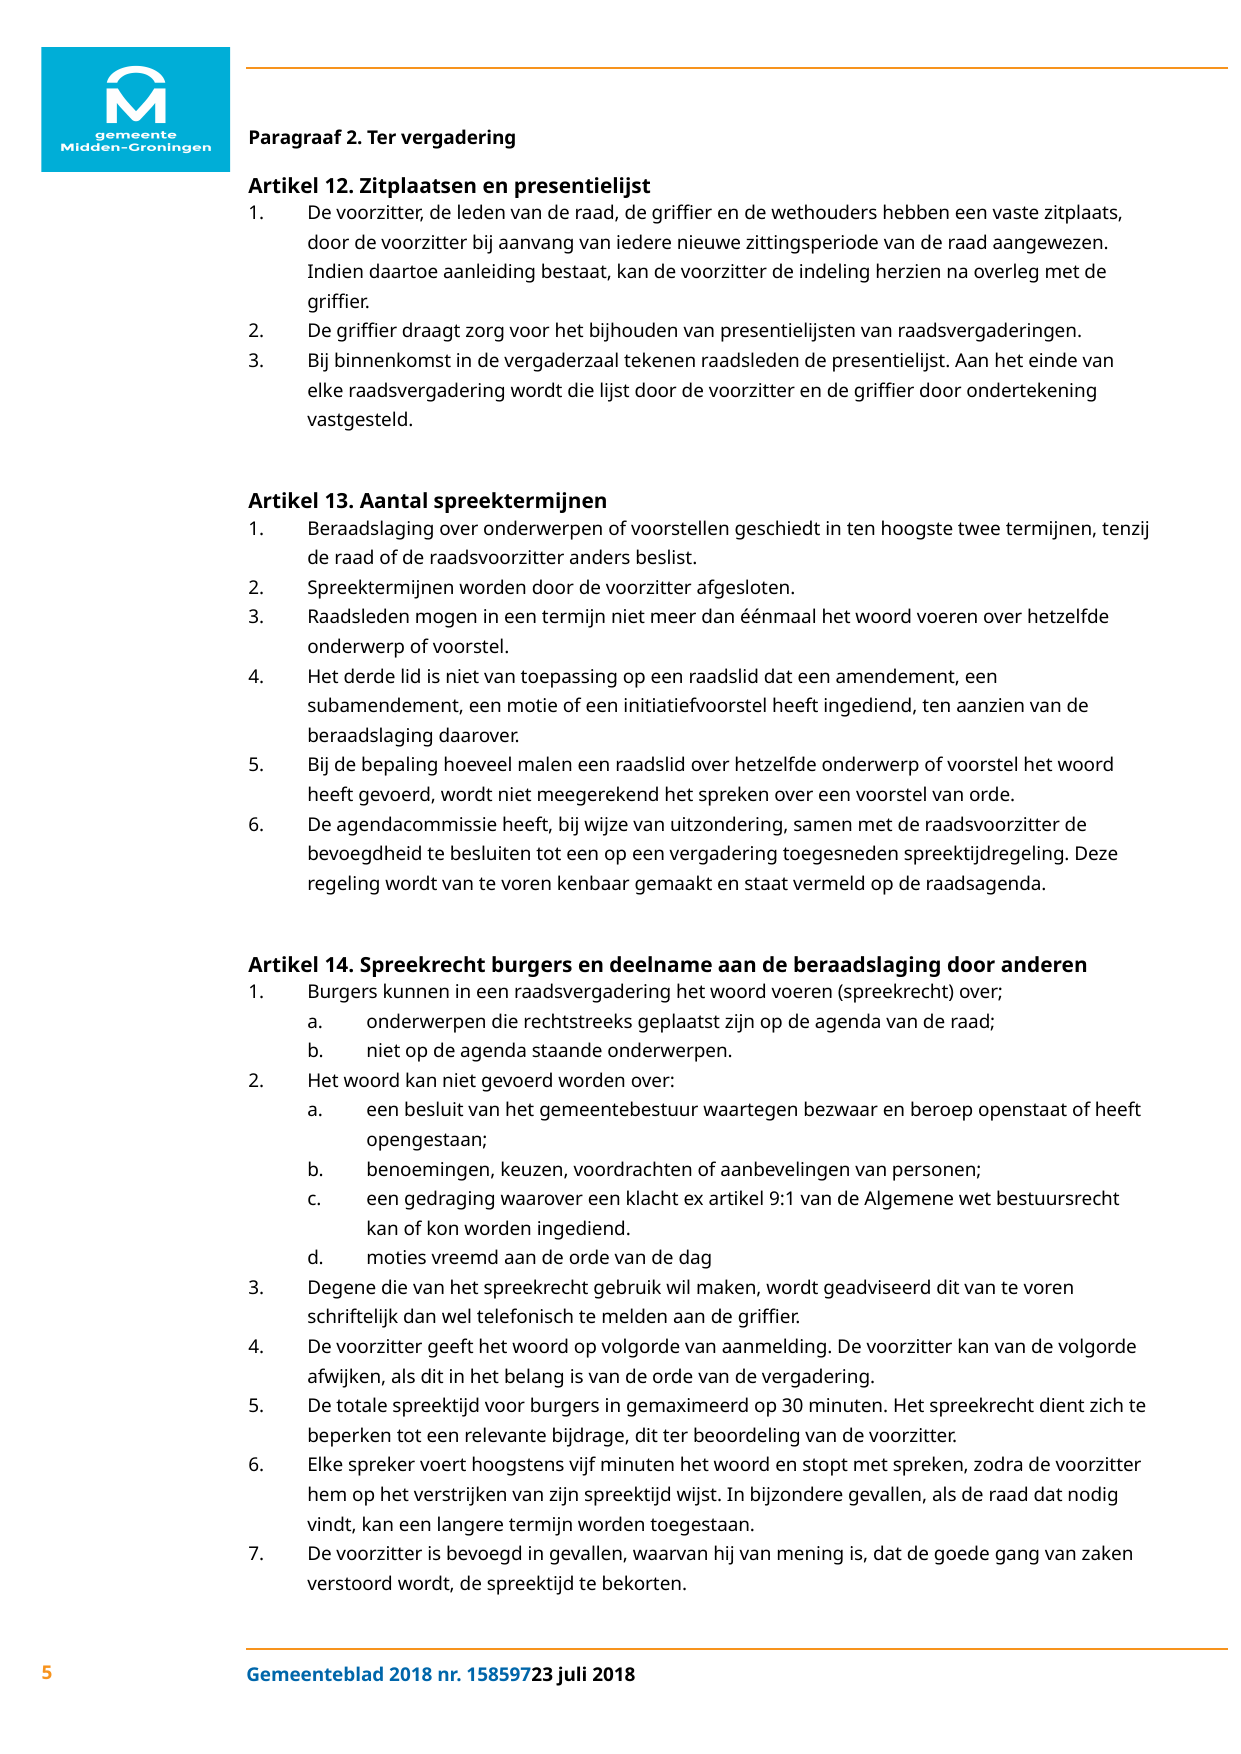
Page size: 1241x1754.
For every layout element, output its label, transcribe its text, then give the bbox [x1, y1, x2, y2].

list Het derde lid is niet van toepassing op een raadslid dat een amendement, een subamendement, een motie of een initiatiefvoorstel heeft ingediend, ten aanzien van de beraadslaging daarover. [248, 663, 1152, 748]
list Elke spreker voert hoogstens vijf minuten het woord en stopt met spreken, zodra de voorzitter hem op het verstrijken van zijn spreektijd wijst. In bijzondere gevallen, als de raad dat nodig vindt, kan een langere termijn worden toegestaan. [248, 1452, 1152, 1537]
list Bij binnenkomst in de vergaderzaal tekenen raadsleden de presentielijst. Aan het einde van elke raadsvergadering wordt die lijst door de voorzitter en de griffier door ondertekening vastgesteld. [248, 347, 1152, 432]
list De voorzitter is bevoegd in gevallen, waarvan hij van mening is, dat de goede gang van zaken verstoord wordt, de spreektijd te bekorten. [248, 1540, 1152, 1596]
text Artikel 14. Spreekrecht burgers en deelname aan de beraadslaging door anderen [248, 950, 1152, 978]
list niet op de agenda staande onderwerpen. [307, 1037, 1152, 1063]
text Artikel 13. Aantal spreektermijnen [248, 486, 1152, 515]
list een besluit van het gemeentebestuur waartegen bezwaar en beroep openstaat of heeft opengestaan; [307, 1097, 1152, 1152]
list Het woord kan niet gevoerd worden over: [248, 1067, 1152, 1093]
list Raadsleden mogen in een termijn niet meer dan éénmaal het woord voeren over hetzelfde onderwerp of voorstel. [248, 604, 1152, 659]
picture [107, 89, 165, 122]
list benoemingen, keuzen, voordrachten of aanbevelingen van personen; [307, 1156, 1152, 1182]
list Burgers kunnen in een raadsvergadering het woord voeren (spreekrecht) over; [248, 978, 1152, 1004]
list een gedraging waarover een klacht ex artikel 9:1 van de Algemene wet bestuursrecht kan of kon worden ingediend. [307, 1185, 1152, 1241]
list Spreektermijnen worden door de voorzitter afgesloten. [248, 574, 1152, 600]
list moties vreemd aan de orde van de dag [307, 1244, 1152, 1270]
list De totale spreektijd voor burgers in gemaximeerd op 30 minuten. Het spreekrecht dient zich te beperken tot een relevante bijdrage, dit ter beoordeling van de voorzitter. [248, 1392, 1152, 1448]
list De agendacommissie heeft, bij wijze van uitzondering, samen met de raadsvoorzitter de bevoegdheid te besluiten tot een op een vergadering toegesneden spreektijdregeling. Deze regeling wordt van te voren kenbaar gemaakt en staat vermeld op de raadsagenda. [248, 811, 1152, 896]
list Bij de bepaling hoeveel malen een raadslid over hetzelfde onderwerp of voorstel het woord heeft gevoerd, wordt niet meegerekend het spreken over een voorstel van orde. [248, 752, 1152, 807]
text Paragraaf 2. Ter vergadering [248, 124, 1152, 150]
text Artikel 12. Zitplaatsen en presentielijst [248, 171, 1152, 199]
list Beraadslaging over onderwerpen of voorstellen geschiedt in ten hoogste twee termijnen, tenzij de raad of de raadsvoorzitter anders beslist. [248, 515, 1152, 570]
list De griffier draagt zorg voor het bijhouden van presentielijsten van raadsvergaderingen. [248, 318, 1152, 343]
list De voorzitter, de leden van de raad, de griffier en de wethouders hebben een vaste zitplaats, door de voorzitter bij aanvang van iedere nieuwe zittingsperiode van de raad aangewezen. Indien daartoe aanleiding bestaat, kan de voorzitter de indeling herzien na overleg met de griffier. [248, 199, 1152, 314]
picture [184, 146, 190, 153]
list Degene die van het spreekrecht gebruik wil maken, wordt geadviseerd dit van te voren schriftelijk dan wel telefonisch te melden aan de griffier. [248, 1274, 1152, 1329]
picture [108, 66, 164, 82]
list De voorzitter geeft het woord op volgorde van aanmelding. De voorzitter kan van de volgorde afwijken, als dit in het belang is van de orde van de vergadering. [248, 1333, 1152, 1389]
list onderwerpen die rechtstreeks geplaatst zijn op de agenda van de raad; [307, 1008, 1152, 1034]
